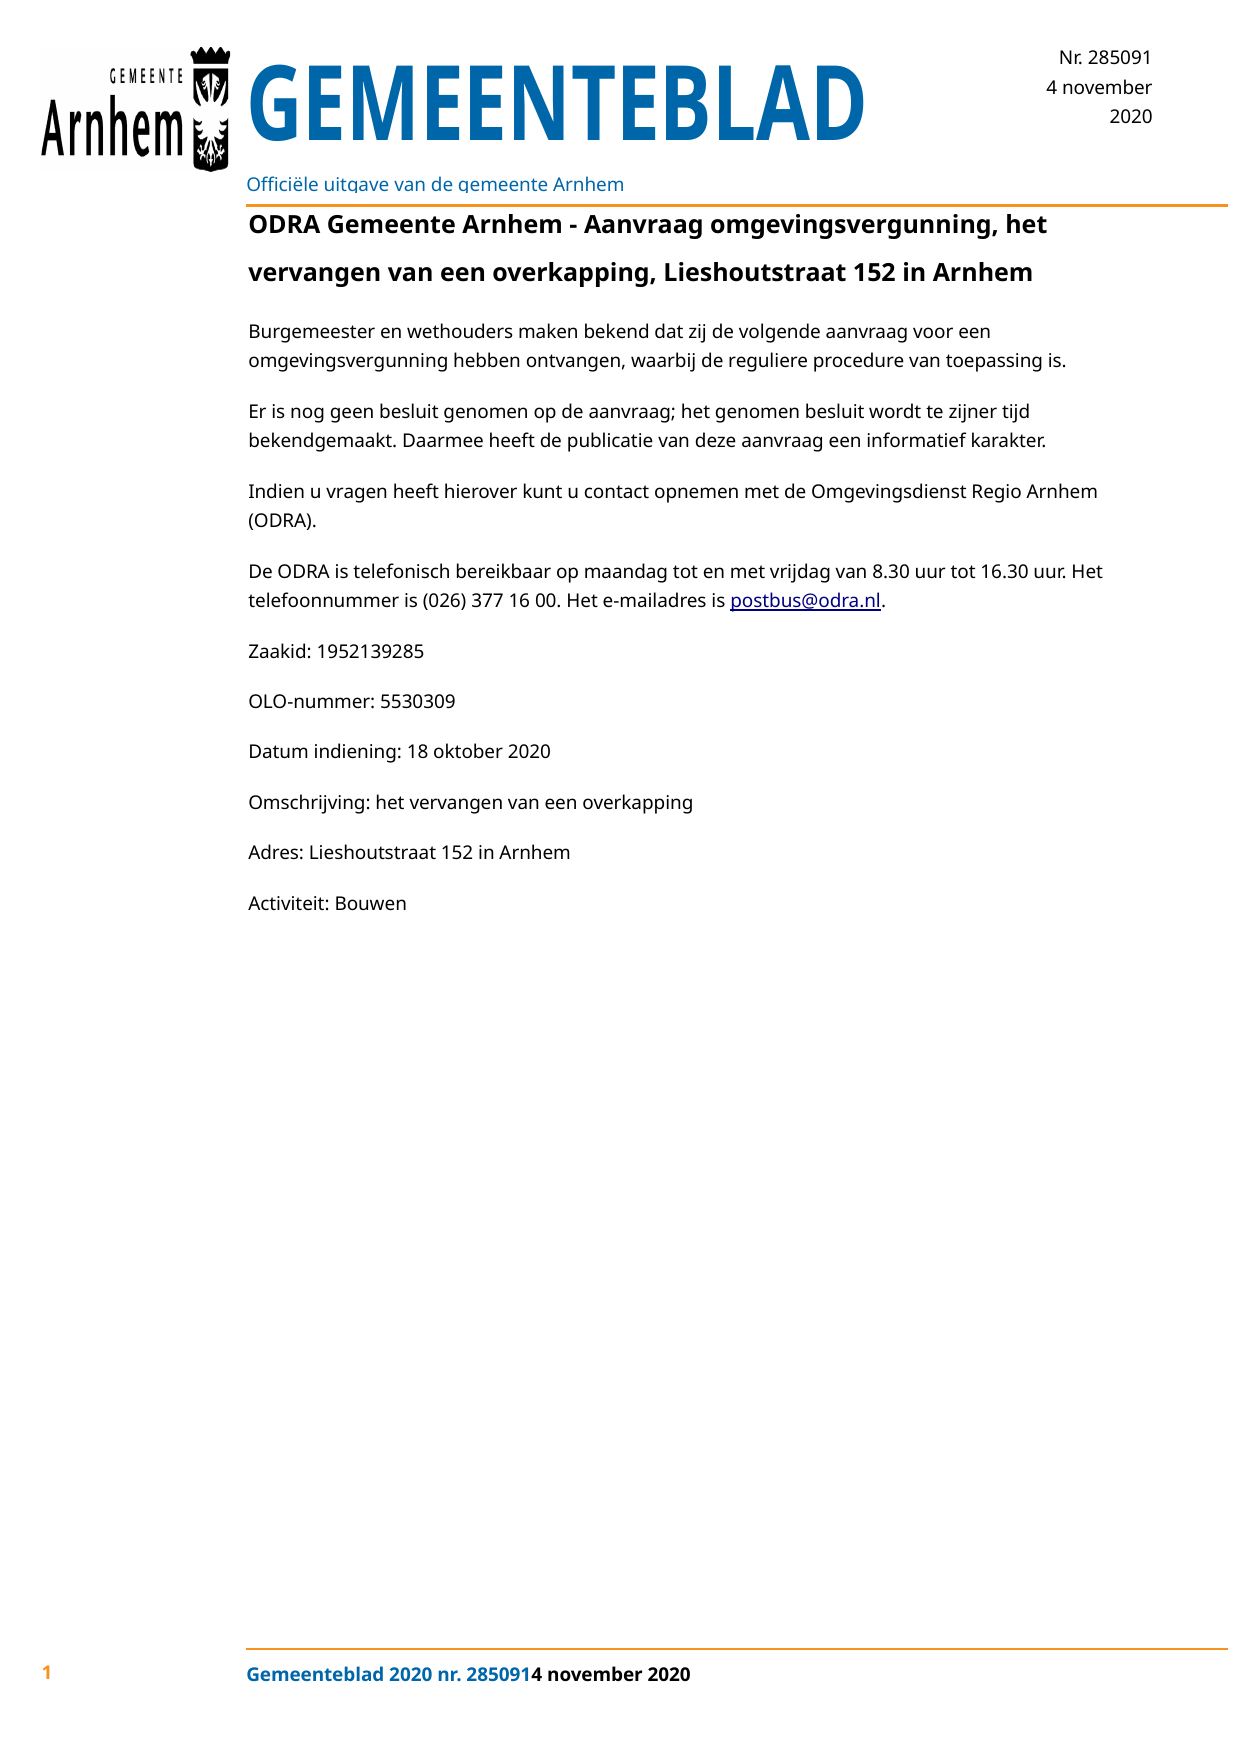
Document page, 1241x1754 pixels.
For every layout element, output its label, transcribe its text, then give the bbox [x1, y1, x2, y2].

text ODRA Gemeente Arnhem - Aanvraag omgevingsvergunning, het vervangen van een overkapping, Lieshoutstraat 152 in Arnhem [248, 207, 1152, 288]
text Activiteit: Bouwen [248, 890, 1152, 916]
text Burgemeester en wethouders maken bekend dat zij de volgende aanvraag voor een omgevingsvergunning hebben ontvangen, waarbij de reguliere procedure van toepassing is. [248, 318, 1152, 373]
text Adres: Lieshoutstraat 152 in Arnhem [248, 839, 1152, 865]
text Er is nog geen besluit genomen op de aanvraag; het genomen besluit wordt te zijner tijd bekendgemaakt. Daarmee heeft de publicatie van deze aanvraag een informatief karakter. [248, 398, 1152, 453]
text Omschrijving: het vervangen van een overkapping [248, 789, 1152, 815]
text De ODRA is telefonisch bereikbaar op maandag tot en met vrijdag van 8.30 uur tot 16.30 uur. Het telefoonnummer is (026) 377 16 00. Het e-mailadres is postbus@odra.nl. [248, 558, 1152, 613]
text OLO-nummer: 5530309 [248, 688, 1152, 714]
text Zaakid: 1952139285 [248, 638, 1152, 664]
text Indien u vragen heeft hierover kunt u contact opnemen met de Omgevingsdienst Regio Arnhem (ODRA). [248, 478, 1152, 533]
text Datum indiening: 18 oktober 2020 [248, 739, 1152, 764]
picture [41, 47, 231, 172]
